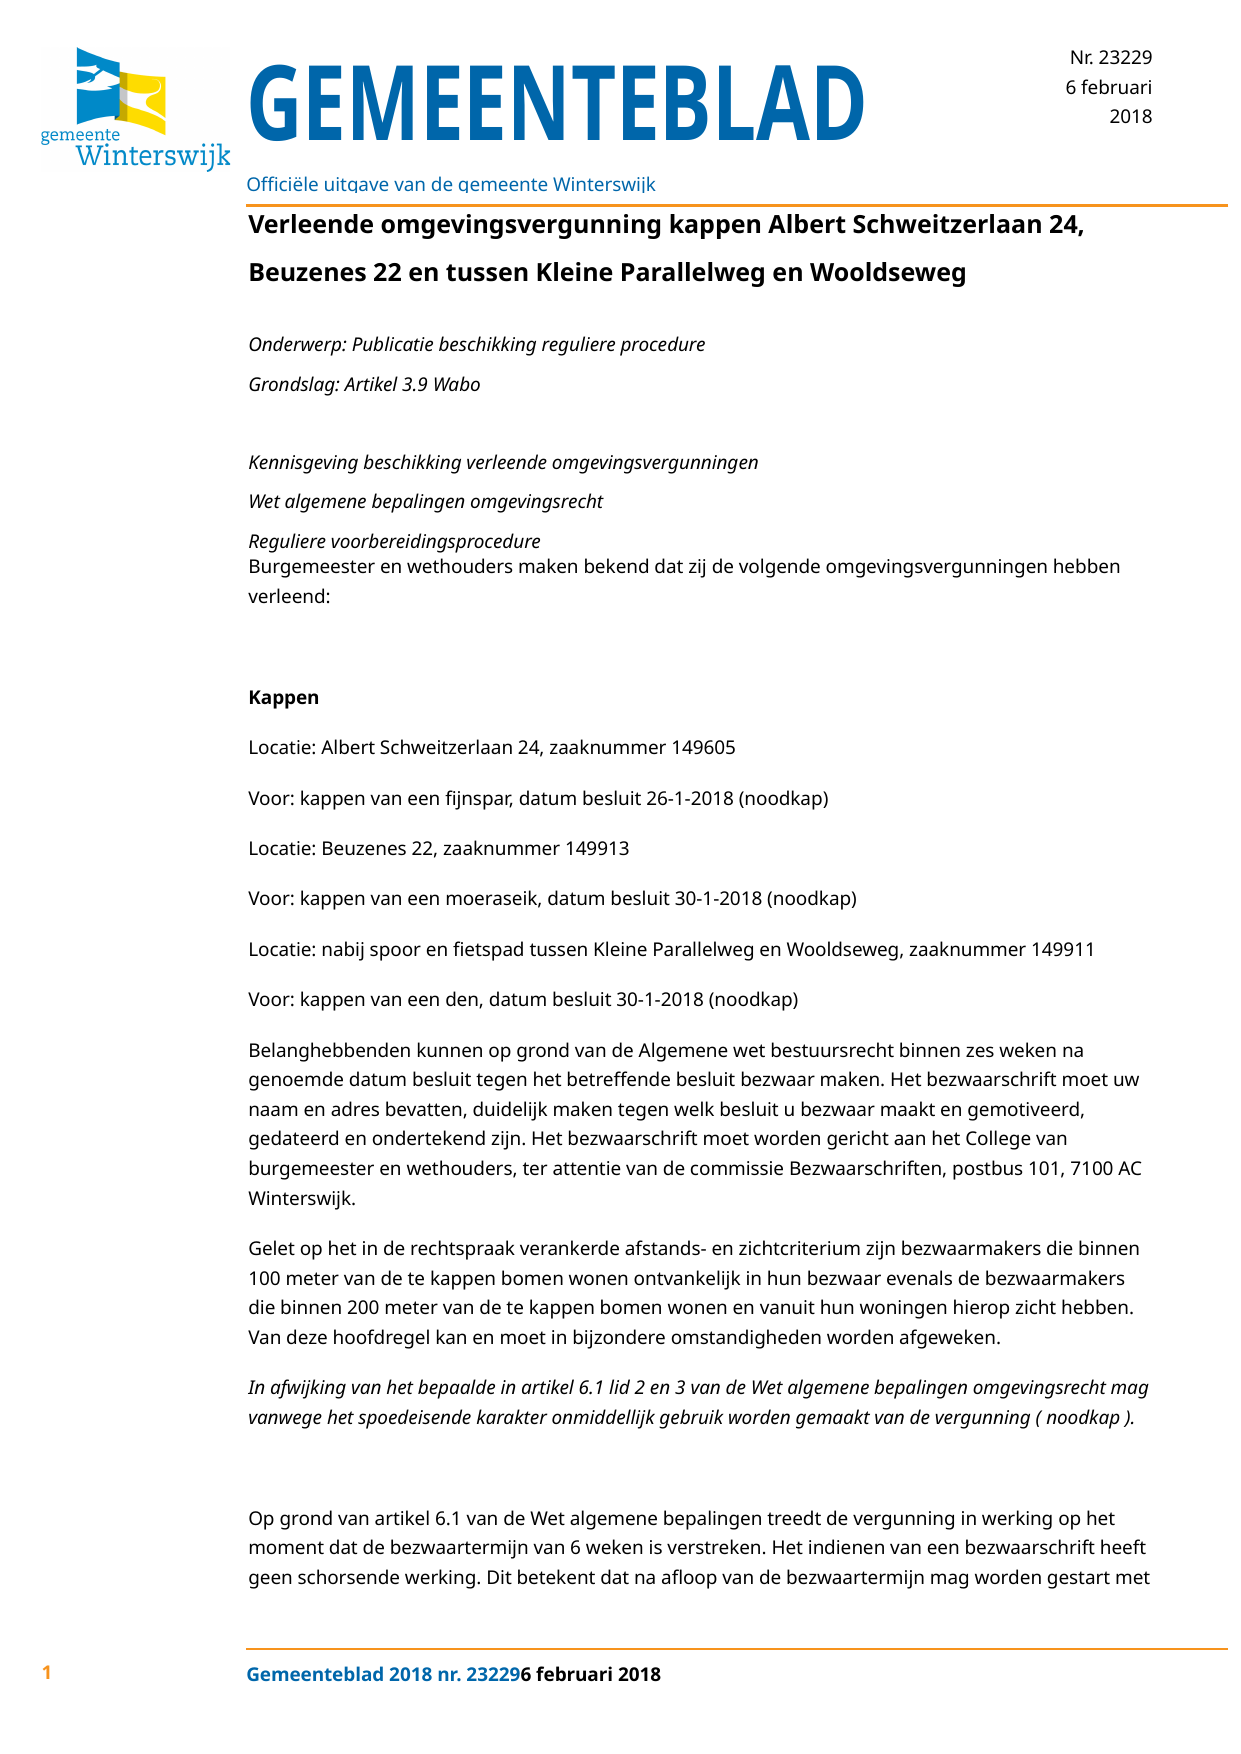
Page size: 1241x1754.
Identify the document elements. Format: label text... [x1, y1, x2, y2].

text In afwijking van het bepaalde in artikel 6.1 lid 2 en 3 van de Wet algemene bepalingen omgevingsrecht mag vanwege het spoedeisende karakter onmiddellijk gebruik worden gemaakt van de vergunning ( noodkap ). [248, 1374, 1152, 1430]
picture [225, 153, 231, 162]
text Wet algemene bepalingen omgevingsrecht [248, 488, 1152, 514]
text Kappen [248, 684, 1152, 710]
text Onderwerp: Publicatie beschikking reguliere procedure [248, 331, 1152, 357]
text Gelet op het in de rechtspraak verankerde afstands- en zichtcriterium zijn bezwaarmakers die binnen 100 meter van de te kappen bomen wonen ontvankelijk in hun bezwaar evenals de bezwaarmakers die binnen 200 meter van de te kappen bomen wonen en vanuit hun woningen hierop zicht hebben. Van deze hoofdregel kan en moet in bijzondere omstandigheden worden afgeweken. [248, 1235, 1152, 1350]
text Voor: kappen van een fijnspar, datum besluit 26-1-2018 (noodkap) [248, 785, 1152, 811]
text Locatie: Beuzenes 22, zaaknummer 149913 [248, 835, 1152, 861]
text Belanghebbenden kunnen op grond van de Algemene wet bestuursrecht binnen zes weken na genoemde datum besluit tegen het betreffende besluit bezwaar maken. Het bezwaarschrift moet uw naam en adres bevatten, duidelijk maken tegen welk besluit u bezwaar maakt en gemotiveerd, gedateerd en ondertekend zijn. Het bezwaarschrift moet worden gericht aan het College van burgemeester en wethouders, ter attentie van de commissie Bezwaarschriften, postbus 101, 7100 AC Winterswijk. [248, 1037, 1152, 1211]
text Verleende omgevingsvergunning kappen Albert Schweitzerlaan 24, Beuzenes 22 en tussen Kleine Parallelweg en Wooldseweg [248, 207, 1152, 288]
picture [41, 47, 231, 172]
text Locatie: Albert Schweitzerlaan 24, zaaknummer 149605 [248, 734, 1152, 760]
text Reguliere voorbereidingsprocedure [248, 528, 1152, 553]
text Kennisgeving beschikking verleende omgevingsvergunningen [248, 449, 1152, 475]
text Voor: kappen van een moeraseik, datum besluit 30-1-2018 (noodkap) [248, 886, 1152, 911]
text Voor: kappen van een den, datum besluit 30-1-2018 (noodkap) [248, 986, 1152, 1012]
text Grondslag: Artikel 3.9 Wabo [248, 371, 1152, 396]
text Burgemeester en wethouders maken bekend dat zij de volgende omgevingsvergunningen hebben verleend: [248, 553, 1152, 609]
text Op grond van artikel 6.1 van de Wet algemene bepalingen treedt de vergunning in werking op het moment dat de bezwaartermijn van 6 weken is verstreken. Het indienen van een bezwaarschrift heeft geen schorsende werking. Dit betekent dat na afloop van de bezwaartermijn mag worden gestart met [248, 1505, 1152, 1590]
text Locatie: nabij spoor en fietspad tussen Kleine Parallelweg en Wooldseweg, zaaknummer 149911 [248, 936, 1152, 962]
